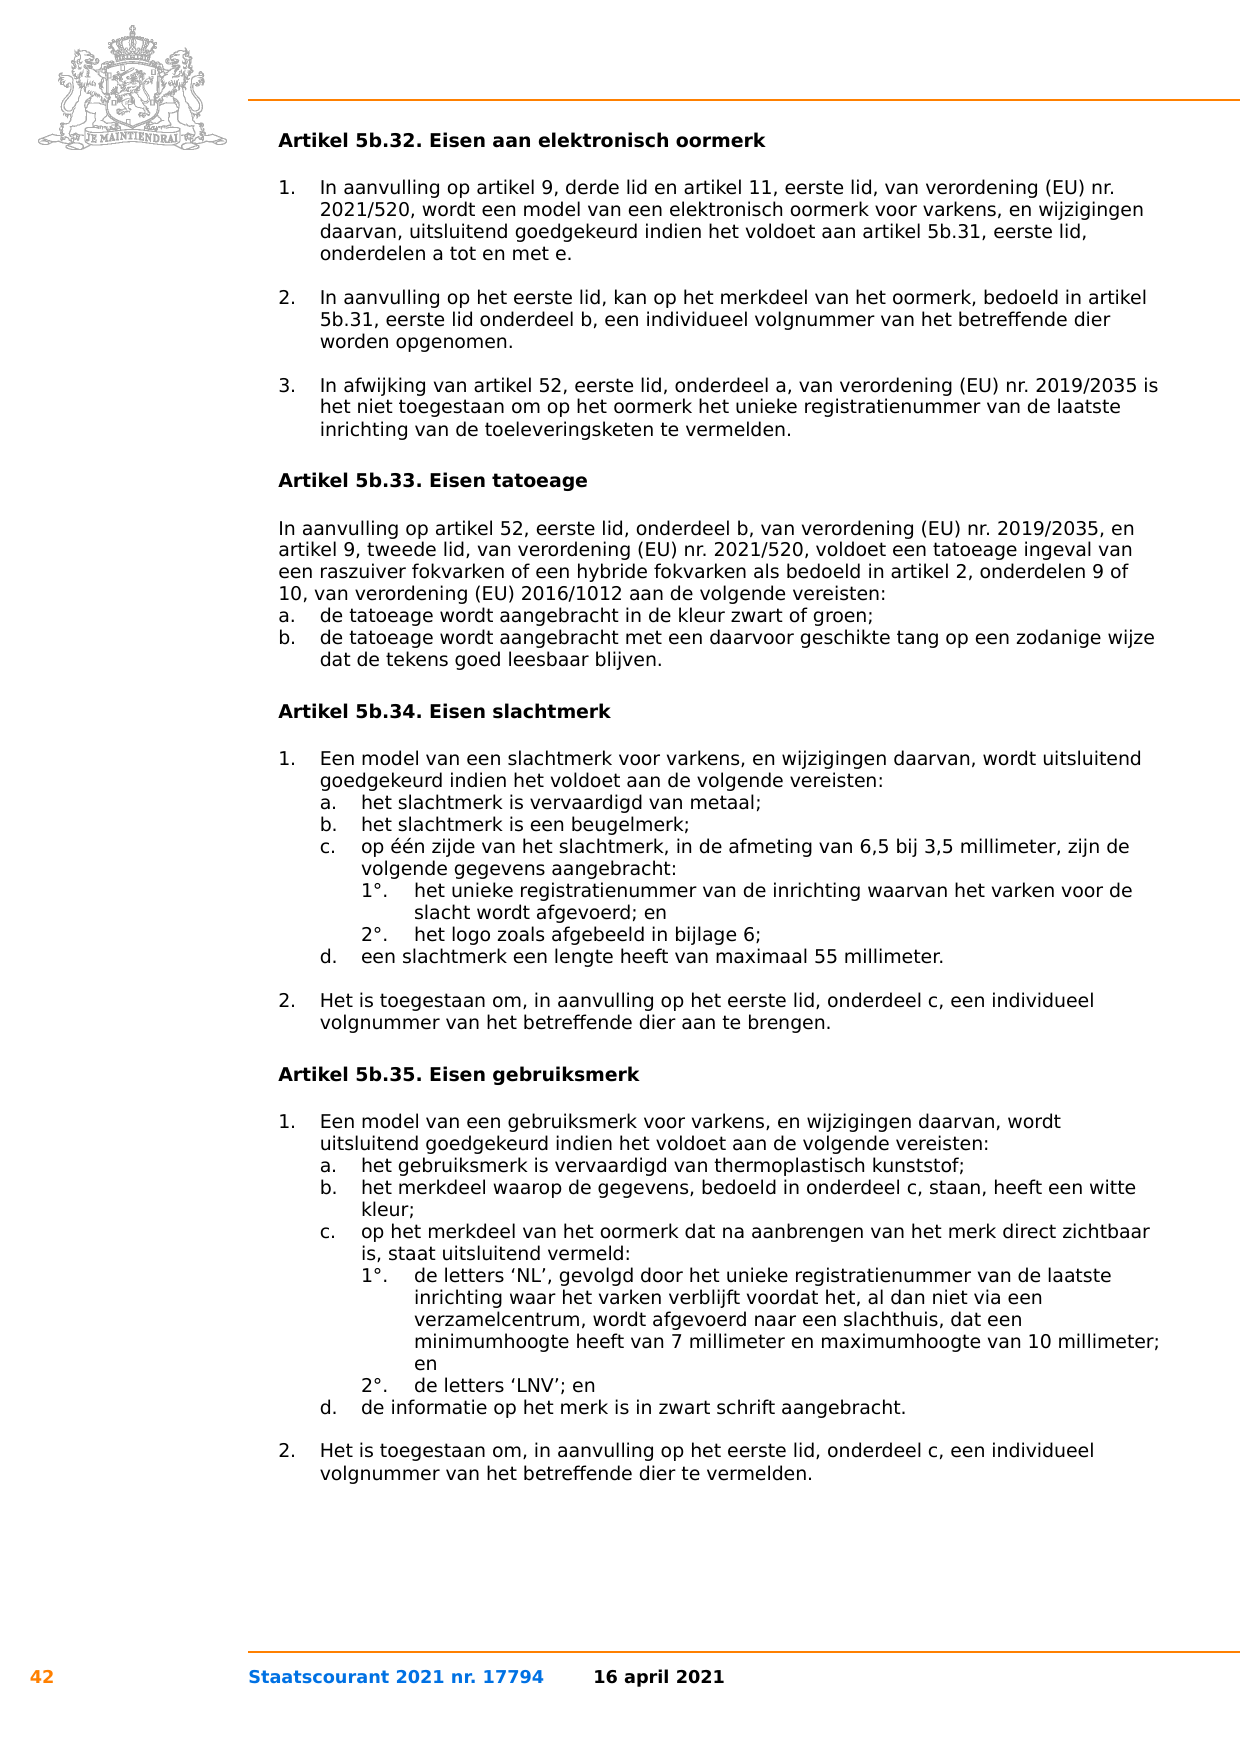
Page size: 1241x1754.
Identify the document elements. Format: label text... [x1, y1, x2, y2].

text a. de tatoeage wordt aangebracht in de kleur zwart of groen; [278, 605, 1163, 627]
text In aanvulling op artikel 52, eerste lid, onderdeel b, van verordening (EU) nr. 2019/2035, en artikel 9, tweede lid, van verordening (EU) nr. 2021/520, voldoet een tatoeage ingeval van een raszuiver fokvarken of een hybride fokvarken als bedoeld in artikel 2, onderdelen 9 of 10, van verordening (EU) 2016/1012 aan de volgende vereisten: [278, 517, 1163, 605]
text 2. Het is toegestaan om, in aanvulling op het eerste lid, onderdeel c, een individueel volgnummer van het betreffende dier te vermelden. [278, 1440, 1163, 1484]
text d. een slachtmerk een lengte heeft van maximaal 55 millimeter. [319, 946, 1163, 968]
text 1. Een model van een gebruiksmerk voor varkens, en wijzigingen daarvan, wordt uitsluitend goedgekeurd indien het voldoet aan de volgende vereisten: [278, 1111, 1163, 1155]
text 1. Een model van een slachtmerk voor varkens, en wijzigingen daarvan, wordt uitsluitend goedgekeurd indien het voldoet aan de volgende vereisten: [278, 748, 1163, 792]
subtitle Artikel 5b.32. Eisen aan elektronisch oormerk [278, 130, 1163, 152]
text d. de informatie op het merk is in zwart schrift aangebracht. [319, 1397, 1163, 1418]
text 2°. de letters ‘LNV’; en [361, 1374, 1163, 1397]
text b. het slachtmerk is een beugelmerk; [319, 814, 1163, 836]
text 2. Het is toegestaan om, in aanvulling op het eerste lid, onderdeel c, een individueel volgnummer van het betreffende dier aan te brengen. [278, 990, 1163, 1034]
text c. op het merkdeel van het oormerk dat na aanbrengen van het merk direct zichtbaar is, staat uitsluitend vermeld: [319, 1221, 1163, 1265]
text 2°. het logo zoals afgebeeld in bijlage 6; [361, 924, 1163, 946]
text 1°. het unieke registratienummer van de inrichting waarvan het varken voor de slacht wordt afgevoerd; en [361, 880, 1163, 924]
subtitle Artikel 5b.33. Eisen tatoeage [278, 470, 1163, 492]
text c. op één zijde van het slachtmerk, in de afmeting van 6,5 bij 3,5 millimeter, zijn de volgende gegevens aangebracht: [319, 836, 1163, 880]
text a. het gebruiksmerk is vervaardigd van thermoplastisch kunststof; [319, 1155, 1163, 1177]
subtitle Artikel 5b.35. Eisen gebruiksmerk [278, 1064, 1163, 1086]
text a. het slachtmerk is vervaardigd van metaal; [319, 792, 1163, 814]
subtitle Artikel 5b.34. Eisen slachtmerk [278, 701, 1163, 723]
text 3. In afwijking van artikel 52, eerste lid, onderdeel a, van verordening (EU) nr. 2019/2035 is het niet toegestaan om op het oormerk het unieke registratienummer van de laatste inrichting van de toeleveringsketen te vermelden. [278, 374, 1163, 440]
picture [38, 25, 227, 150]
text 1. In aanvulling op artikel 9, derde lid en artikel 11, eerste lid, van verordening (EU) nr. 2021/520, wordt een model van een elektronisch oormerk voor varkens, en wijzigingen daarvan, uitsluitend goedgekeurd indien het voldoet aan artikel 5b.31, eerste lid, onderdelen a tot en met e. [278, 177, 1163, 265]
text 2. In aanvulling op het eerste lid, kan op het merkdeel van het oormerk, bedoeld in artikel 5b.31, eerste lid onderdeel b, een individueel volgnummer van het betreffende dier worden opgenomen. [278, 287, 1163, 353]
text 1°. de letters ‘NL’, gevolgd door het unieke registratienummer van de laatste inrichting waar het varken verblijft voordat het, al dan niet via een verzamelcentrum, wordt afgevoerd naar een slachthuis, dat een minimumhoogte heeft van 7 millimeter en maximumhoogte van 10 millimeter; en [361, 1265, 1163, 1374]
text b. het merkdeel waarop de gegevens, bedoeld in onderdeel c, staan, heeft een witte kleur; [319, 1177, 1163, 1221]
text b. de tatoeage wordt aangebracht met een daarvoor geschikte tang op een zodanige wijze dat de tekens goed leesbaar blijven. [278, 627, 1163, 671]
